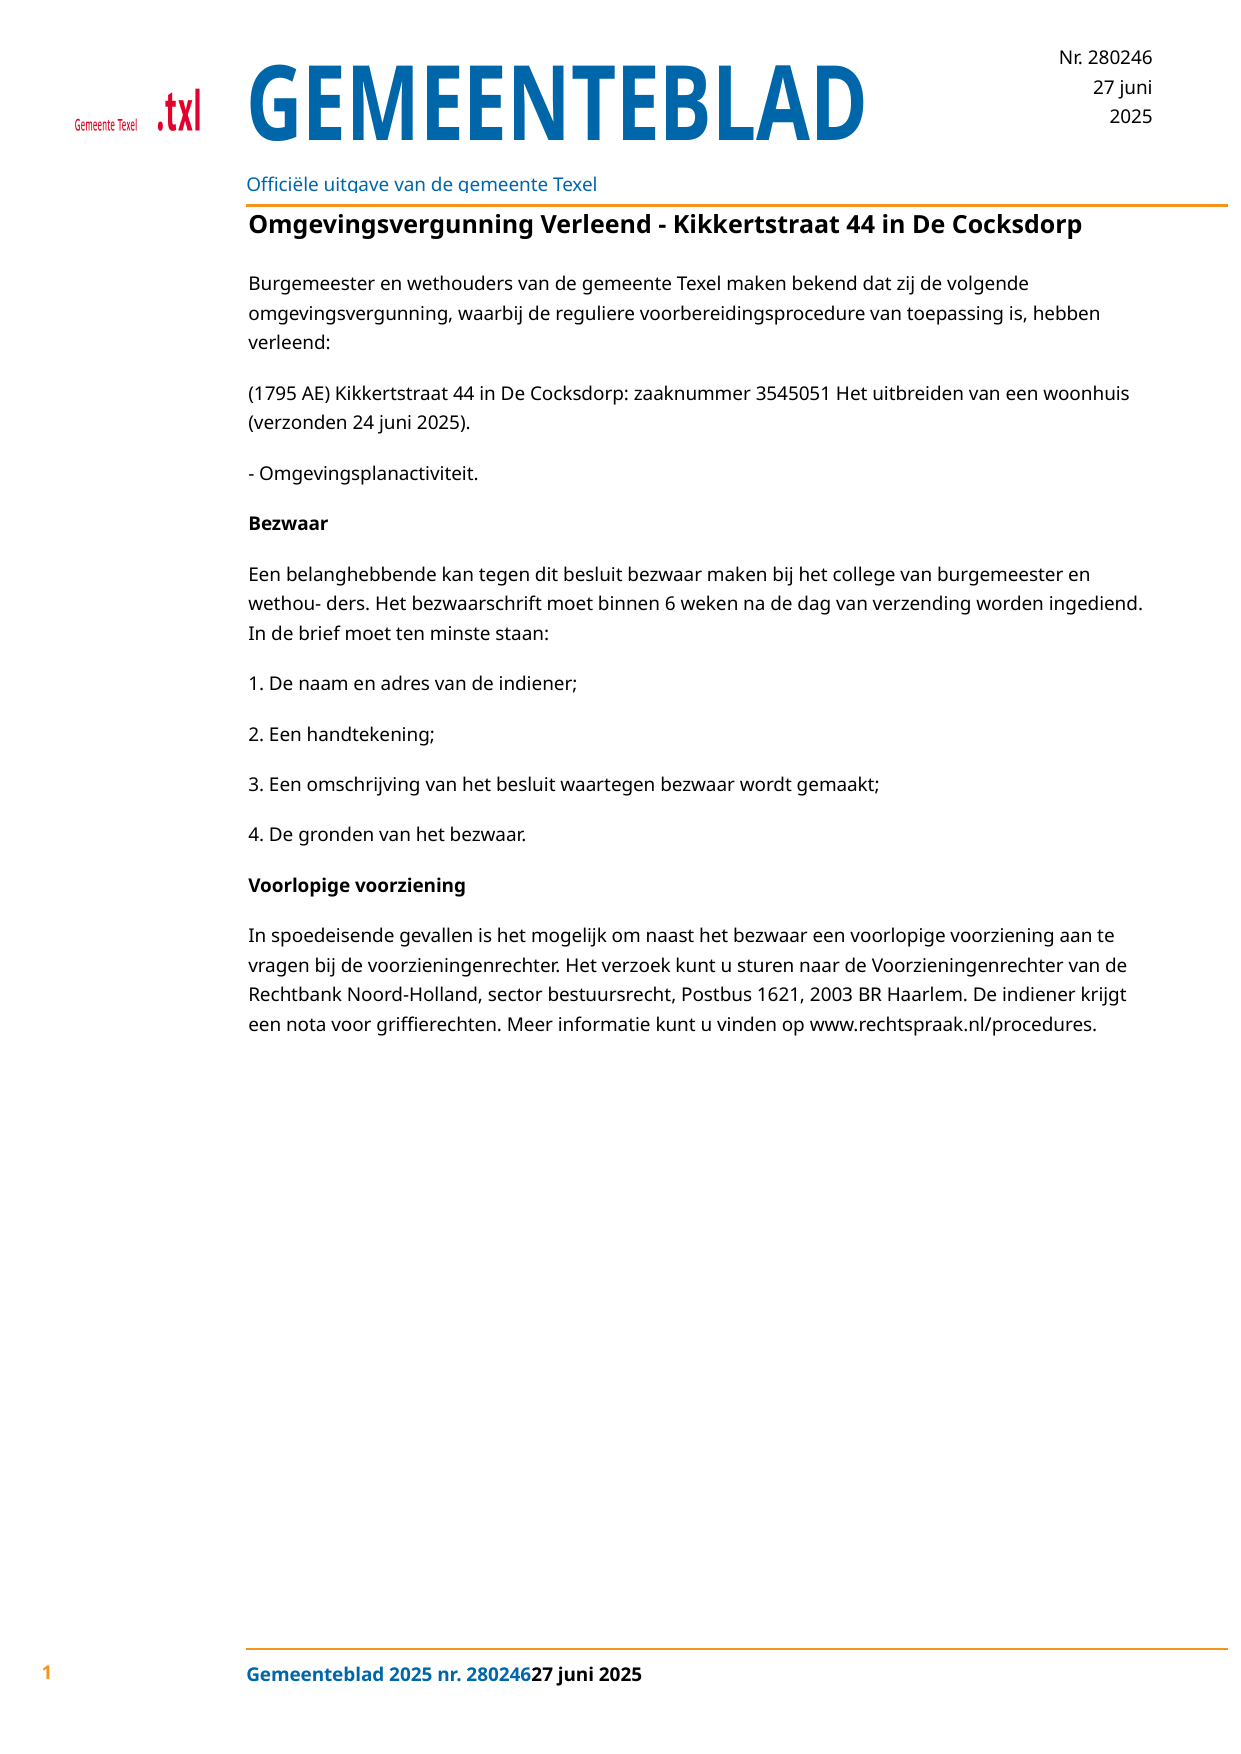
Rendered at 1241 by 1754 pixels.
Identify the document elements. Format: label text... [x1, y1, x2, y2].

text Voorlopige voorziening [248, 872, 1152, 898]
text In spoedeisende gevallen is het mogelijk om naast het bezwaar een voorlopige voorziening aan te vragen bij de voorzieningenrechter. Het verzoek kunt u sturen naar de Voorzieningenrechter van de Rechtbank Noord-Holland, sector bestuursrecht, Postbus 1621, 2003 BR Haarlem. De indiener krijgt een nota voor griffierechten. Meer informatie kunt u vinden op www.rechtspraak.nl/procedures. [248, 922, 1152, 1037]
text 3. Een omschrijving van het besluit waartegen bezwaar wordt gemaakt; [248, 771, 1152, 797]
text Bezwaar [248, 510, 1152, 536]
text 4. De gronden van het bezwaar. [248, 822, 1152, 847]
picture [41, 47, 231, 172]
text 2. Een handtekening; [248, 721, 1152, 746]
text Burgemeester en wethouders van de gemeente Texel maken bekend dat zij de volgende omgevingsvergunning, waarbij de reguliere voorbereidingsprocedure van toepassing is, hebben verleend: [248, 270, 1152, 355]
text 1. De naam en adres van de indiener; [248, 670, 1152, 696]
text - Omgevingsplanactiviteit. [248, 460, 1152, 486]
text Omgevingsvergunning Verleend - Kikkertstraat 44 in De Cocksdorp [248, 207, 1152, 241]
text (1795 AE) Kikkertstraat 44 in De Cocksdorp: zaaknummer 3545051 Het uitbreiden van een woonhuis (verzonden 24 juni 2025). [248, 380, 1152, 435]
text Een belanghebbende kan tegen dit besluit bezwaar maken bij het college van burgemeester en wethou- ders. Het bezwaarschrift moet binnen 6 weken na de dag van verzending worden ingediend. In de brief moet ten minste staan: [248, 561, 1152, 646]
